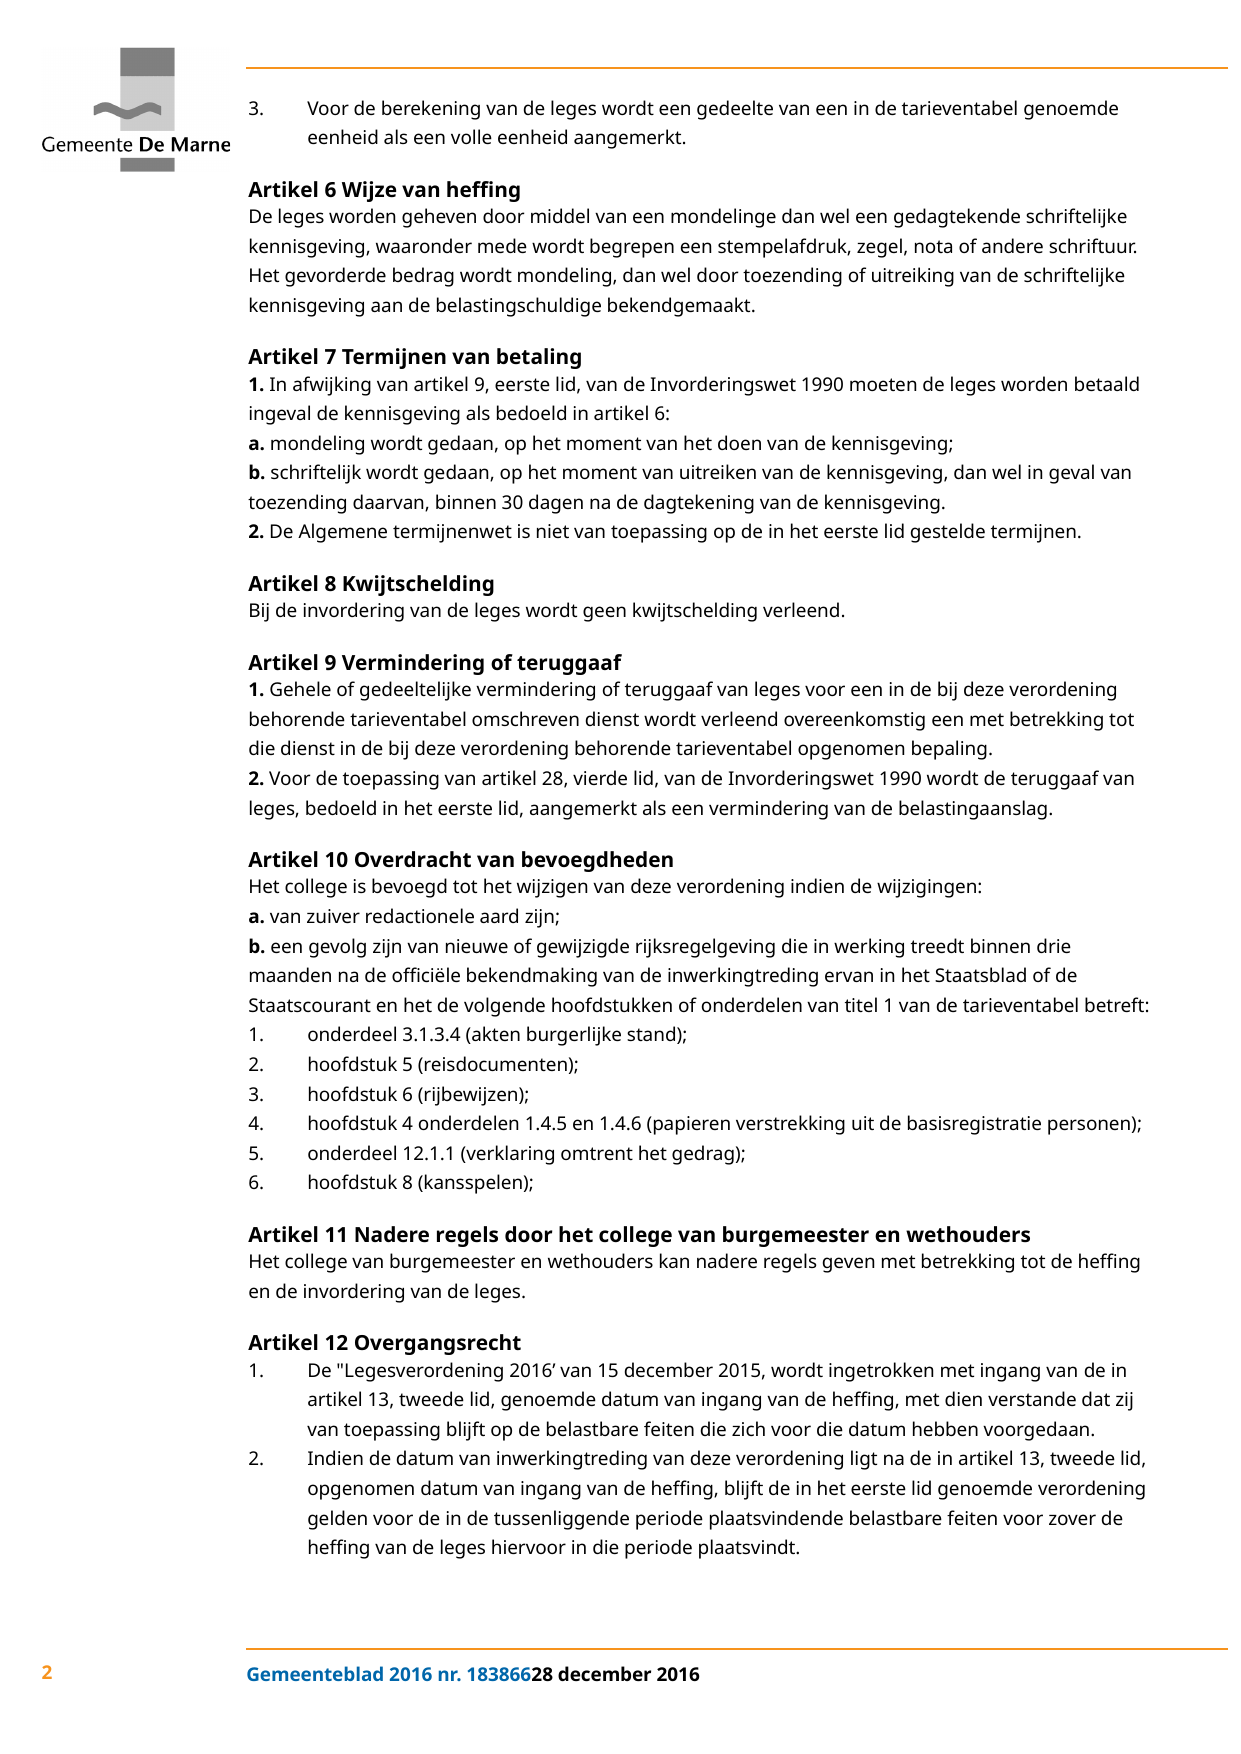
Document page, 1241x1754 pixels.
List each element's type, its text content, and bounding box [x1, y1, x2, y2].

text Artikel 10 Overdracht van bevoegdheden [248, 845, 1152, 874]
text b. een gevolg zijn van nieuwe of gewijzigde rijksregelgeving die in werking treedt binnen drie maanden na de officiële bekendmaking van de inwerkingtreding ervan in het Staatsblad of de Staatscourant en het de volgende hoofdstukken of onderdelen van titel 1 van de tarieventabel betreft: [248, 933, 1152, 1018]
text Artikel 8 Kwijtschelding [248, 569, 1152, 598]
text Het college is bevoegd tot het wijzigen van deze verordening indien de wijzigingen: [248, 874, 1152, 899]
text b. schriftelijk wordt gedaan, op het moment van uitreiken van de kennisgeving, dan wel in geval van toezending daarvan, binnen 30 dagen na de dagtekening van de kennisgeving. [248, 459, 1152, 515]
list hoofdstuk 5 (reisdocumenten); [248, 1051, 1152, 1077]
text Artikel 9 Vermindering of teruggaaf [248, 648, 1152, 676]
list hoofdstuk 6 (rijbewijzen); [248, 1081, 1152, 1106]
list hoofdstuk 4 onderdelen 1.4.5 en 1.4.6 (papieren verstrekking uit de basisregistratie personen); [248, 1110, 1152, 1136]
text Het college van burgemeester en wethouders kan nadere regels geven met betrekking tot de heffing en de invordering van de leges. [248, 1248, 1152, 1304]
text Artikel 12 Overgangsrecht [248, 1328, 1152, 1357]
text 2. Voor de toepassing van artikel 28, vierde lid, van de Invorderingswet 1990 wordt de teruggaaf van leges, bedoeld in het eerste lid, aangemerkt als een vermindering van de belastingaanslag. [248, 765, 1152, 821]
text 1. Gehele of gedeeltelijke vermindering of teruggaaf van leges voor een in de bij deze verordening behorende tarieventabel omschreven dienst wordt verleend overeenkomstig een met betrekking tot die dienst in de bij deze verordening behorende tarieventabel opgenomen bepaling. [248, 676, 1152, 761]
text 2. De Algemene termijnenwet is niet van toepassing op de in het eerste lid gestelde termijnen. [248, 519, 1152, 544]
text a. van zuiver redactionele aard zijn; [248, 903, 1152, 929]
text 1. In afwijking van artikel 9, eerste lid, van de Invorderingswet 1990 moeten de leges worden betaald ingeval de kennisgeving als bedoeld in artikel 6: [248, 371, 1152, 426]
text a. mondeling wordt gedaan, op het moment van het doen van de kennisgeving; [248, 430, 1152, 456]
text De leges worden geheven door middel van een mondelinge dan wel een gedagtekende schriftelijke kennisgeving, waaronder mede wordt begrepen een stempelafdruk, zegel, nota of andere schriftuur. Het gevorderde bedrag wordt mondeling, dan wel door toezending of uitreiking van de schriftelijke kennisgeving aan de belastingschuldige bekendgemaakt. [248, 203, 1152, 318]
text Artikel 6 Wijze van heffing [248, 175, 1152, 203]
text Bij de invordering van de leges wordt geen kwijtschelding verleend. [248, 598, 1152, 623]
text Artikel 7 Termijnen van betaling [248, 342, 1152, 371]
list onderdeel 12.1.1 (verklaring omtrent het gedrag); [248, 1140, 1152, 1166]
list De "Legesverordening 2016’ van 15 december 2015, wordt ingetrokken met ingang van de in artikel 13, tweede lid, genoemde datum van ingang van de heffing, met dien verstande dat zij van toepassing blijft op de belastbare feiten die zich voor die datum hebben voorgedaan. [248, 1357, 1152, 1442]
text Artikel 11 Nadere regels door het college van burgemeester en wethouders [248, 1220, 1152, 1248]
list Indien de datum van inwerkingtreding van deze verordening ligt na de in artikel 13, tweede lid, opgenomen datum van ingang van de heffing, blijft de in het eerste lid genoemde verordening gelden voor de in de tussenliggende periode plaatsvindende belastbare feiten voor zover de heffing van de leges hiervoor in die periode plaatsvindt. [248, 1446, 1152, 1560]
list Voor de berekening van de leges wordt een gedeelte van een in de tarieventabel genoemde eenheid als een volle eenheid aangemerkt. [248, 95, 1152, 150]
list onderdeel 3.1.3.4 (akten burgerlijke stand); [248, 1022, 1152, 1047]
picture [41, 47, 231, 172]
list hoofdstuk 8 (kansspelen); [248, 1169, 1152, 1195]
